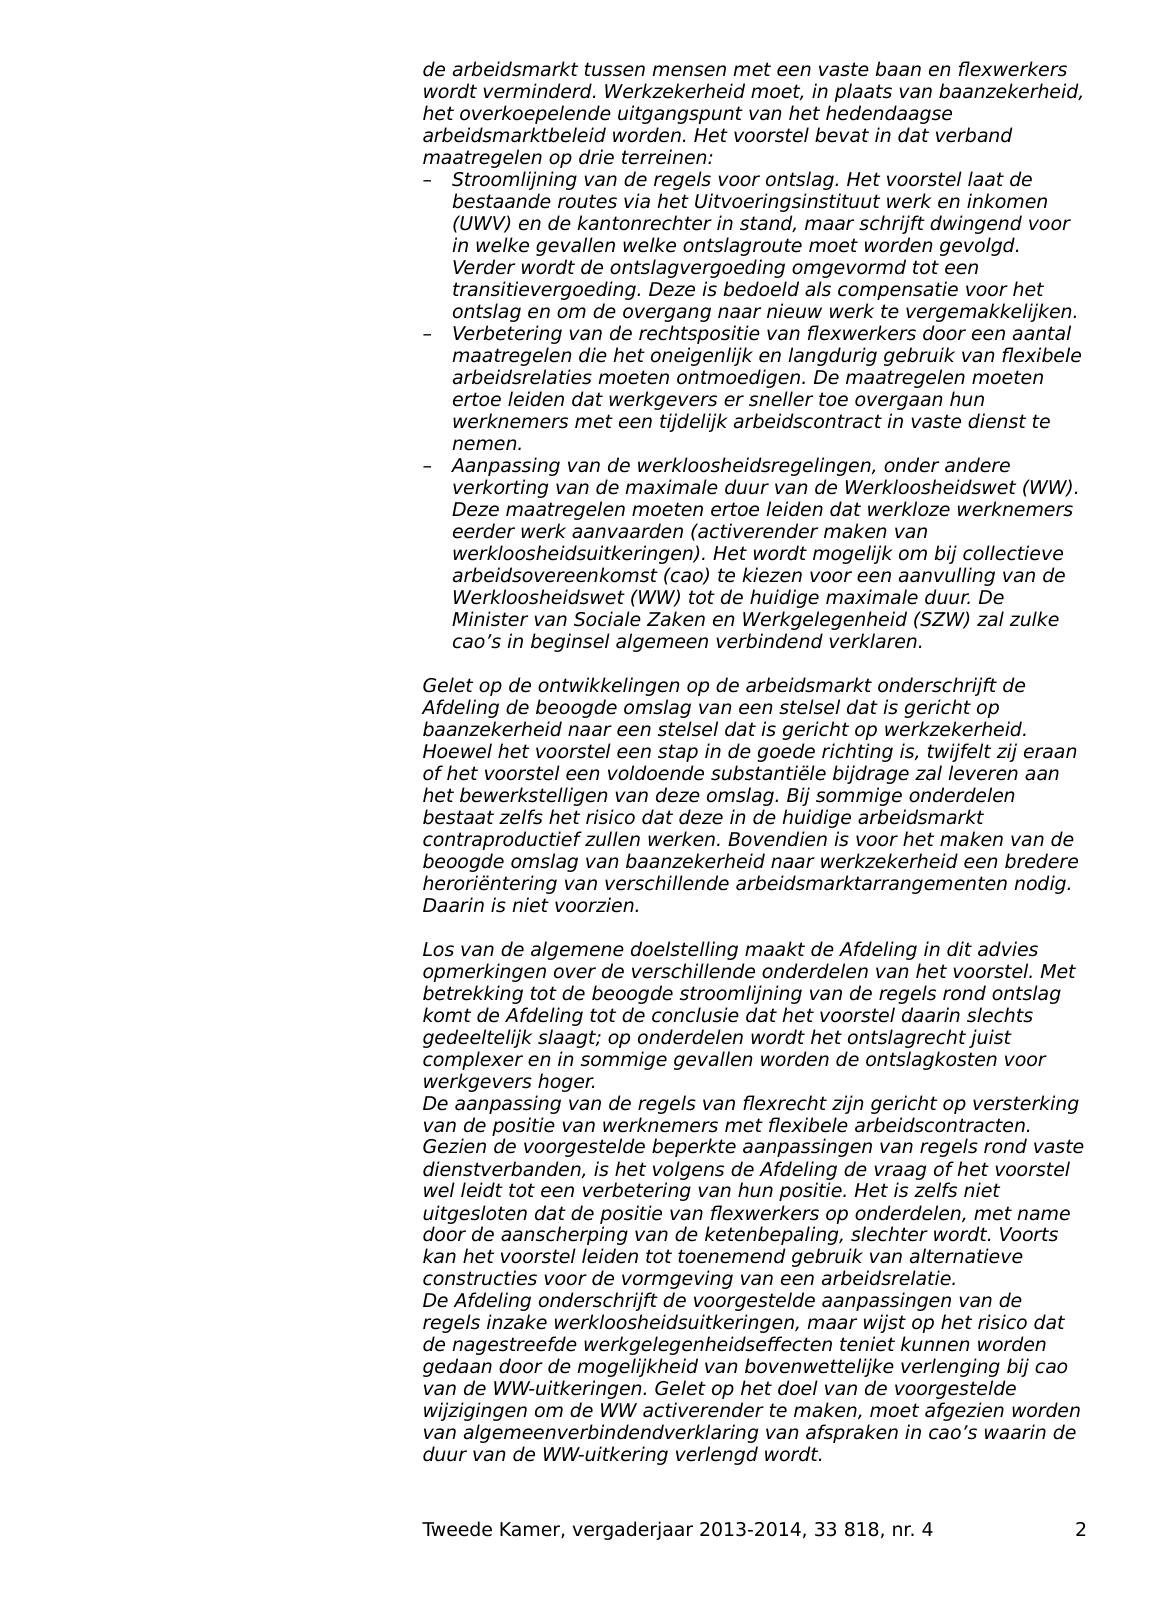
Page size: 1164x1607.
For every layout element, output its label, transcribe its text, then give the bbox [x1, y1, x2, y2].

text – Verbetering van de rechtspositie van flexwerkers door een aantal maatregelen die het oneigenlijk en langdurig gebruik van flexibele arbeidsrelaties moeten ontmoedigen. De maatregelen moeten ertoe leiden dat werkgevers er sneller toe overgaan hun werknemers met een tijdelijk arbeidscontract in vaste dienst te nemen. [422, 323, 1087, 455]
text de arbeidsmarkt tussen mensen met een vaste baan en flexwerkers wordt verminderd. Werkzekerheid moet, in plaats van baanzekerheid, het overkoepelende uitgangspunt van het hedendaagse arbeidsmarktbeleid worden. Het voorstel bevat in dat verband maatregelen op drie terreinen: [422, 59, 1087, 169]
text – Aanpassing van de werkloosheidsregelingen, onder andere verkorting van de maximale duur van de Werkloosheidswet (WW). Deze maatregelen moeten ertoe leiden dat werkloze werknemers eerder werk aanvaarden (activerender maken van werkloosheidsuitkeringen). Het wordt mogelijk om bij collectieve arbeidsovereenkomst (cao) te kiezen voor een aanvulling van de Werkloosheidswet (WW) tot de huidige maximale duur. De Minister van Sociale Zaken en Werkgelegenheid (SZW) zal zulke cao’s in beginsel algemeen verbindend verklaren. [422, 455, 1087, 652]
text Los van de algemene doelstelling maakt de Afdeling in dit advies opmerkingen over de verschillende onderdelen van het voorstel. Met betrekking tot de beoogde stroomlijning van de regels rond ontslag komt de Afdeling tot de conclusie dat het voorstel daarin slechts gedeeltelijk slaagt; op onderdelen wordt het ontslagrecht juist complexer en in sommige gevallen worden de ontslagkosten voor werkgevers hoger. [422, 939, 1087, 1092]
text Gelet op de ontwikkelingen op de arbeidsmarkt onderschrijft de Afdeling de beoogde omslag van een stelsel dat is gericht op baanzekerheid naar een stelsel dat is gericht op werkzekerheid. Hoewel het voorstel een stap in de goede richting is, twijfelt zij eraan of het voorstel een voldoende substantiële bijdrage zal leveren aan het bewerkstelligen van deze omslag. Bij sommige onderdelen bestaat zelfs het risico dat deze in de huidige arbeidsmarkt contraproductief zullen werken. Bovendien is voor het maken van de beoogde omslag van baanzekerheid naar werkzekerheid een bredere heroriëntering van verschillende arbeidsmarktarrangementen nodig. Daarin is niet voorzien. [422, 675, 1087, 916]
text De aanpassing van de regels van flexrecht zijn gericht op versterking van de positie van werknemers met flexibele arbeidscontracten. Gezien de voorgestelde beperkte aanpassingen van regels rond vaste dienstverbanden, is het volgens de Afdeling de vraag of het voorstel wel leidt tot een verbetering van hun positie. Het is zelfs niet uitgesloten dat de positie van flexwerkers op onderdelen, met name door de aanscherping van de ketenbepaling, slechter wordt. Voorts kan het voorstel leiden tot toenemend gebruik van alternatieve constructies voor de vormgeving van een arbeidsrelatie. [422, 1092, 1087, 1290]
text – Stroomlijning van de regels voor ontslag. Het voorstel laat de bestaande routes via het Uitvoeringsinstituut werk en inkomen (UWV) en de kantonrechter in stand, maar schrijft dwingend voor in welke gevallen welke ontslagroute moet worden gevolgd. Verder wordt de ontslagvergoeding omgevormd tot een transitievergoeding. Deze is bedoeld als compensatie voor het ontslag en om de overgang naar nieuw werk te vergemakkelijken. [422, 169, 1087, 323]
text De Afdeling onderschrijft de voorgestelde aanpassingen van de regels inzake werkloosheidsuitkeringen, maar wijst op het risico dat de nagestreefde werkgelegenheidseffecten teniet kunnen worden gedaan door de mogelijkheid van bovenwettelijke verlenging bij cao van de WW-uitkeringen. Gelet op het doel van de voorgestelde wijzigingen om de WW activerender te maken, moet afgezien worden van algemeenverbindendverklaring van afspraken in cao’s waarin de duur van de WW-uitkering verlengd wordt. [422, 1290, 1087, 1466]
